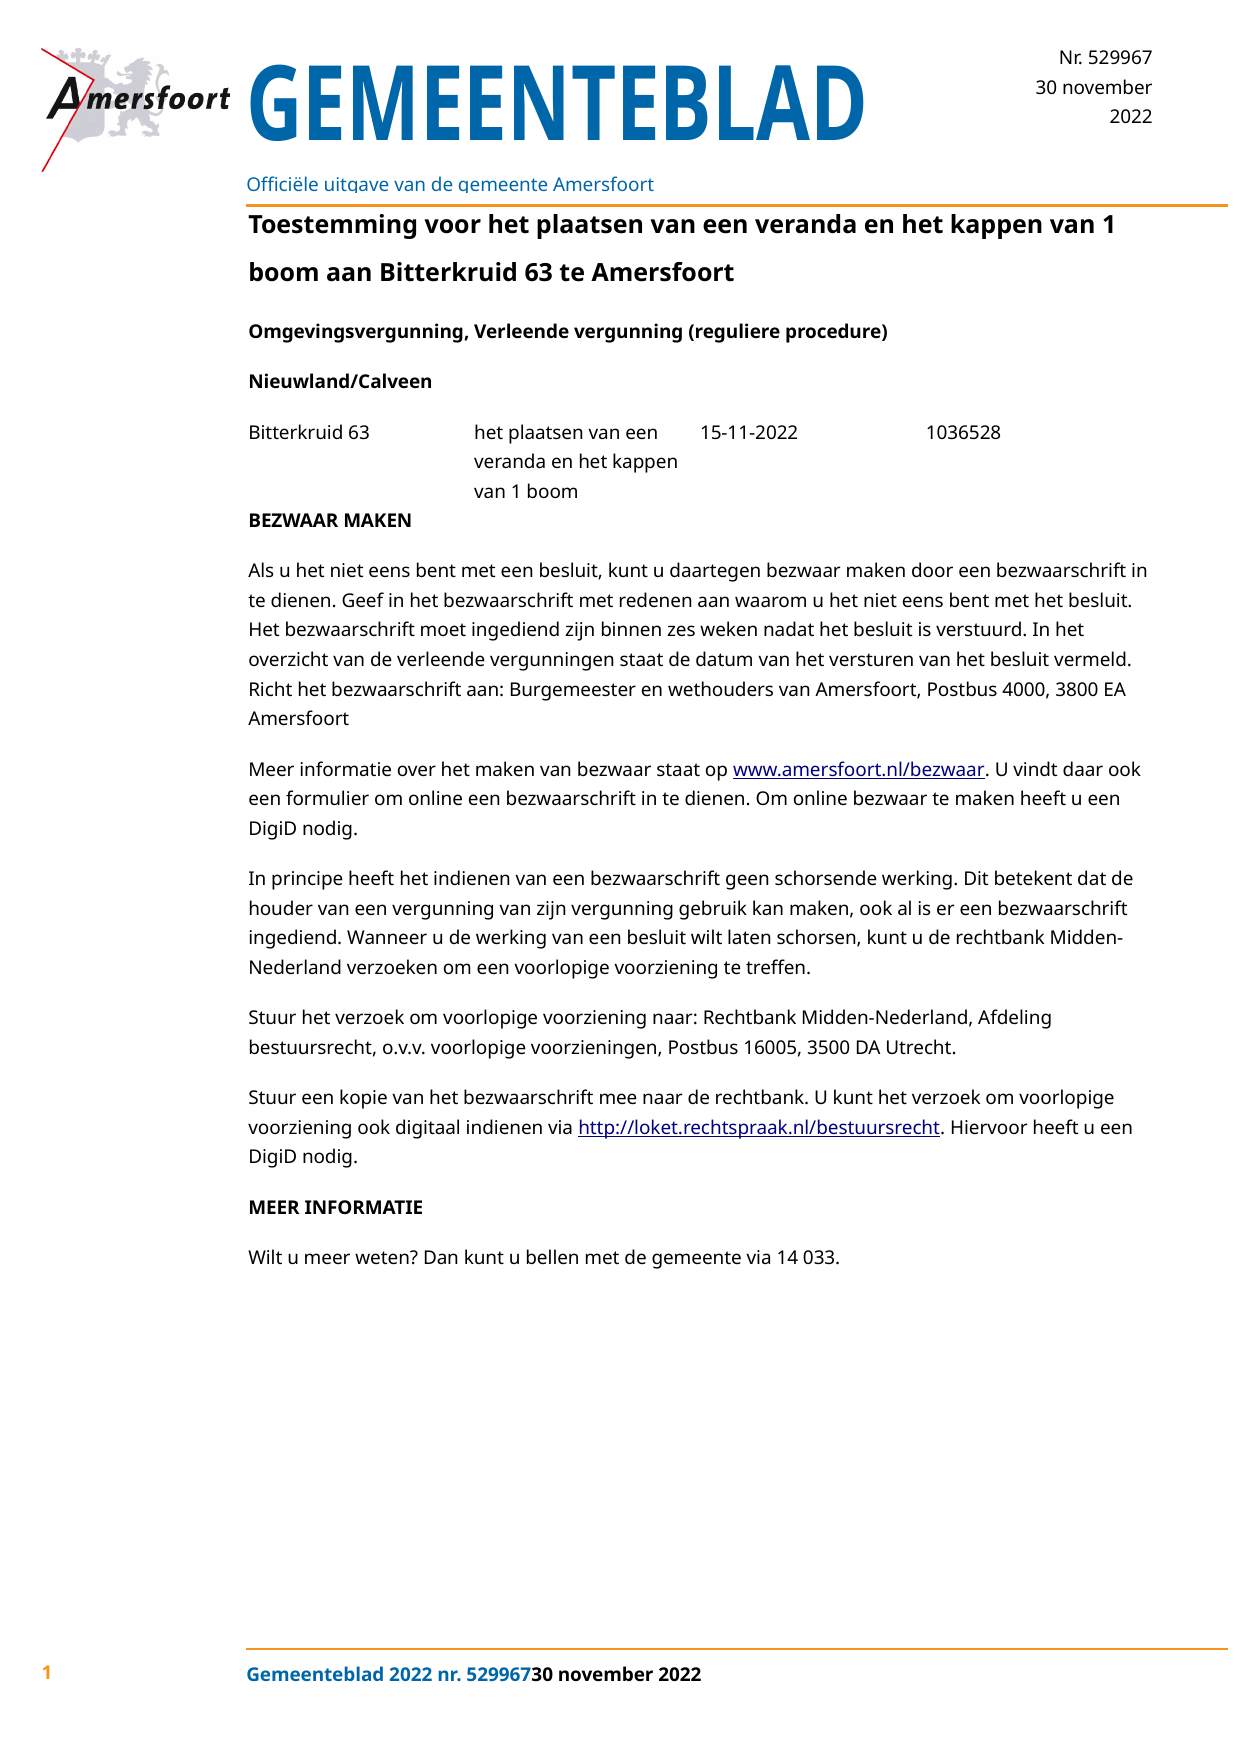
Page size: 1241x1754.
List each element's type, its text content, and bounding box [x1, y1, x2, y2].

text Stuur het verzoek om voorlopige voorziening naar: Rechtbank Midden-Nederland, Afdeling bestuursrecht, o.v.v. voorlopige voorzieningen, Postbus 16005, 3500 DA Utrecht. [248, 1004, 1152, 1060]
text Wilt u meer weten? Dan kunt u bellen met de gemeente via 14 033. [248, 1244, 1152, 1270]
text In principe heeft het indienen van een bezwaarschrift geen schorsende werking. Dit betekent dat de houder van een vergunning van zijn vergunning gebruik kan maken, ook al is er een bezwaarschrift ingediend. Wanneer u de werking van een besluit wilt laten schorsen, kunt u de rechtbank Midden-Nederland verzoeken om een voorlopige voorziening te treffen. [248, 865, 1152, 980]
text MEER INFORMATIE [248, 1194, 1152, 1220]
text Meer informatie over het maken van bezwaar staat op www.amersfoort.nl/bezwaar. U vindt daar ook een formulier om online een bezwaarschrift in te dienen. Om online bezwaar te maken heeft u een DigiD nodig. [248, 756, 1152, 841]
text Omgevingsvergunning, Verleende vergunning (reguliere procedure) [248, 318, 1152, 344]
text BEZWAAR MAKEN [248, 507, 1152, 533]
table_header Bitterkruid 63 [248, 419, 474, 504]
table_header 15-11-2022 [700, 419, 926, 504]
text Toestemming voor het plaatsen van een veranda en het kappen van 1 boom aan Bitterkruid 63 te Amersfoort [248, 207, 1152, 288]
text Stuur een kopie van het bezwaarschrift mee naar de rechtbank. U kunt het verzoek om voorlopige voorziening ook digitaal indienen via http://loket.rechtspraak.nl/bestuursrecht. Hiervoor heeft u een DigiD nodig. [248, 1084, 1152, 1169]
text Nieuwland/Calveen [248, 368, 1152, 394]
text Als u het niet eens bent met een besluit, kunt u daartegen bezwaar maken door een bezwaarschrift in te dienen. Geef in het bezwaarschrift met redenen aan waarom u het niet eens bent met het besluit. Het bezwaarschrift moet ingediend zijn binnen zes weken nadat het besluit is verstuurd. In het overzicht van de verleende vergunningen staat de datum van het versturen van het besluit vermeld. Richt het bezwaarschrift aan: Burgemeester en wethouders van Amersfoort, Postbus 4000, 3800 EA Amersfoort [248, 557, 1152, 731]
table_header het plaatsen van een veranda en het kappen van 1 boom [474, 419, 700, 504]
picture [41, 47, 231, 172]
table_header 1036528 [926, 419, 1152, 504]
